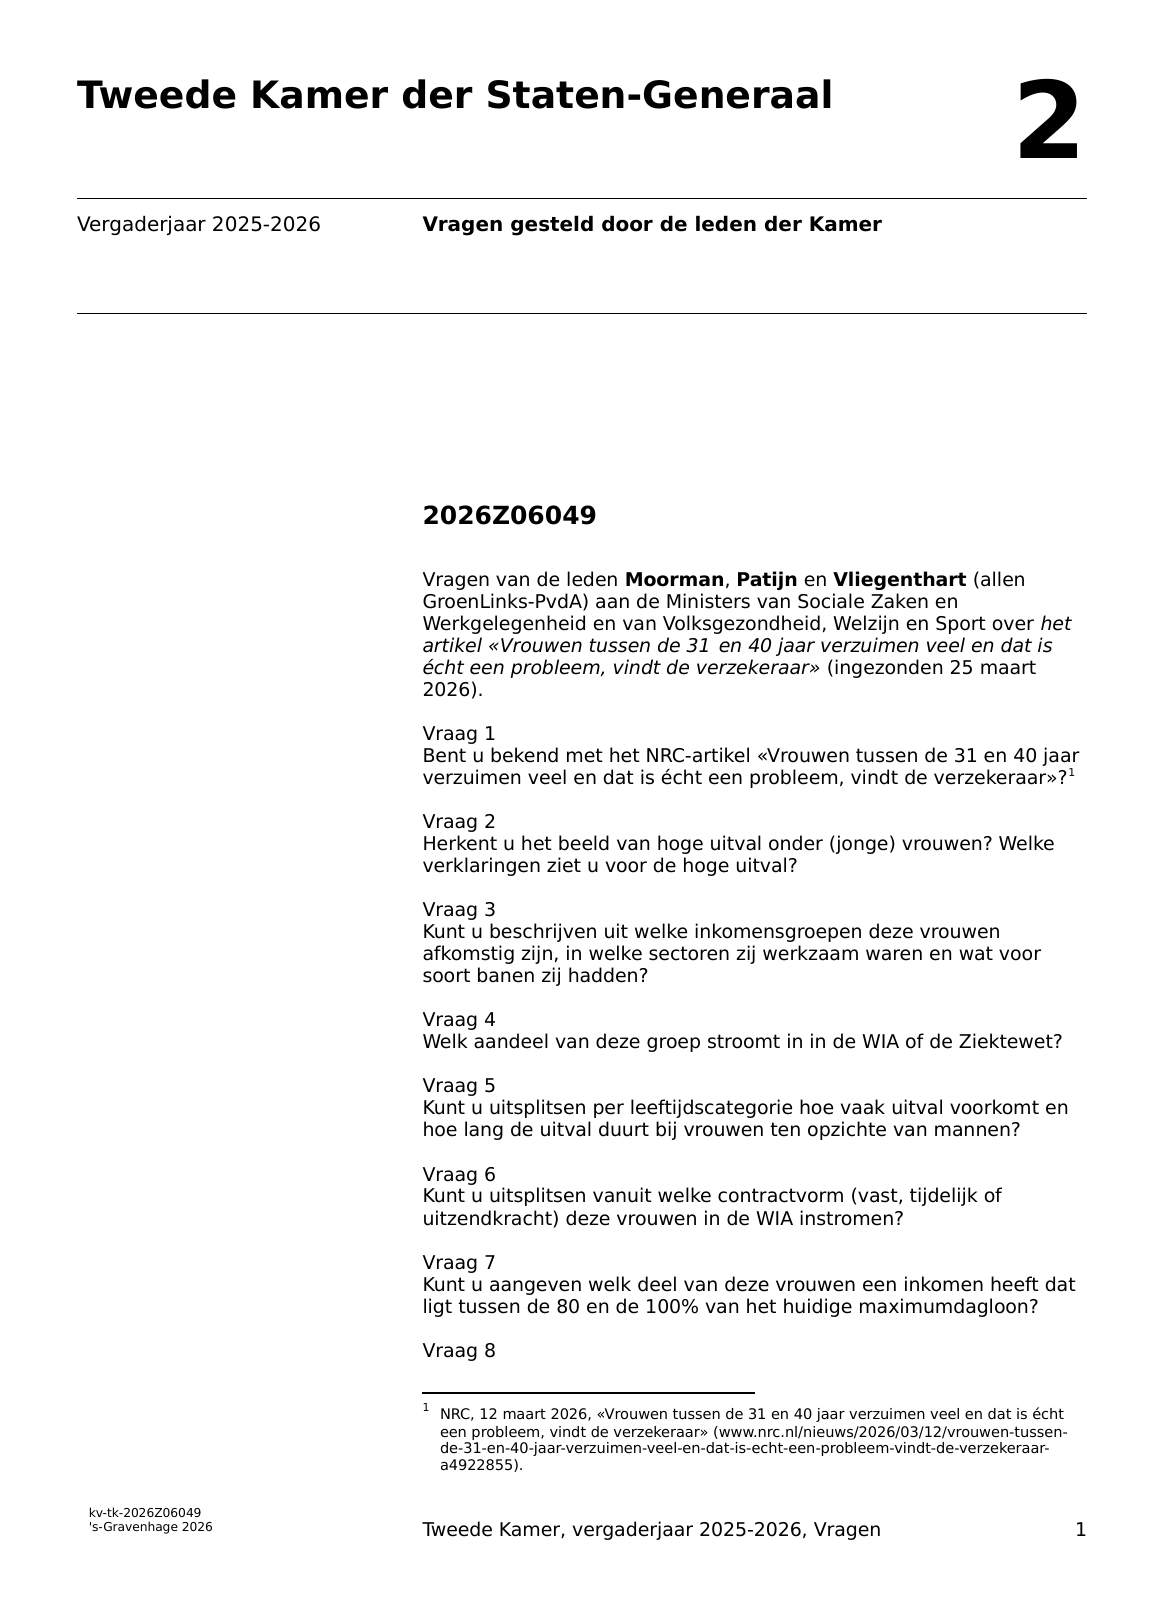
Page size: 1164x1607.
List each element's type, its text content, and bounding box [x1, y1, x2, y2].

text 2026Z06049 [422, 501, 1087, 531]
text 's-Gravenhage 2026 [88, 1520, 323, 1534]
table_header Tweede Kamer der Staten-Generaal [77, 59, 886, 198]
text Kunt u uitsplitsen vanuit welke contractvorm (vast, tijdelijk of uitzendkracht) deze vrouwen in de WIA instromen? [422, 1185, 1087, 1229]
text Vraag 4 [422, 1009, 1087, 1031]
text Vraag 6 [422, 1163, 1087, 1185]
text Vraag 8 [422, 1340, 1087, 1362]
table_header 2 [886, 59, 1087, 198]
text Vraag 3 [422, 899, 1087, 921]
table_cell Vragen gesteld door de leden der Kamer [422, 199, 1087, 313]
text Kunt u aangeven welk deel van deze vrouwen een inkomen heeft dat ligt tussen de 80 en de 100% van het huidige maximumdagloon? [422, 1273, 1087, 1317]
text Vragen van de leden Moorman, Patijn en Vliegenthart (allen GroenLinks-PvdA) aan de Ministers van Sociale Zaken en Werkgelegenheid en van Volksgezondheid, Welzijn en Sport over het artikel «Vrouwen tussen de 31 en 40 jaar verzuimen veel en dat is écht een probleem, vindt de verzekeraar» (ingezonden 25 maart 2026). [422, 569, 1087, 701]
text Vraag 1 [422, 723, 1087, 745]
text Vraag 2 [422, 811, 1087, 833]
text Bent u bekend met het NRC-artikel «Vrouwen tussen de 31 en 40 jaar verzuimen veel en dat is écht een probleem, vindt de verzekeraar»? [422, 745, 1087, 789]
text Kunt u beschrijven uit welke inkomensgroepen deze vrouwen afkomstig zijn, in welke sectoren zij werkzaam waren en wat voor soort banen zij hadden? [422, 921, 1087, 987]
table_cell Vergaderjaar 2025-2026 [77, 199, 422, 313]
text kv-tk-2026Z06049 [88, 1506, 323, 1520]
text Herkent u het beeld van hoge uitval onder (jonge) vrouwen? Welke verklaringen ziet u voor de hoge uitval? [422, 833, 1087, 877]
text Vraag 7 [422, 1252, 1087, 1273]
text Vraag 5 [422, 1075, 1087, 1097]
text Kunt u uitsplitsen per leeftijdscategorie hoe vaak uitval voorkomt en hoe lang de uitval duurt bij vrouwen ten opzichte van mannen? [422, 1097, 1087, 1141]
text NRC, 12 maart 2026, «Vrouwen tussen de 31 en 40 jaar verzuimen veel en dat is écht een probleem, vindt de verzekeraar» (www.nrc.nl/nieuws/2026/03/12/vrouwen-tussen-de-31-en-40-jaar-verzuimen-veel-en-dat-is-echt-een-probleem-vindt-de-verzekeraar-a4922855). [422, 1402, 1087, 1474]
text Welk aandeel van deze groep stroomt in in de WIA of de Ziektewet? [422, 1031, 1087, 1053]
